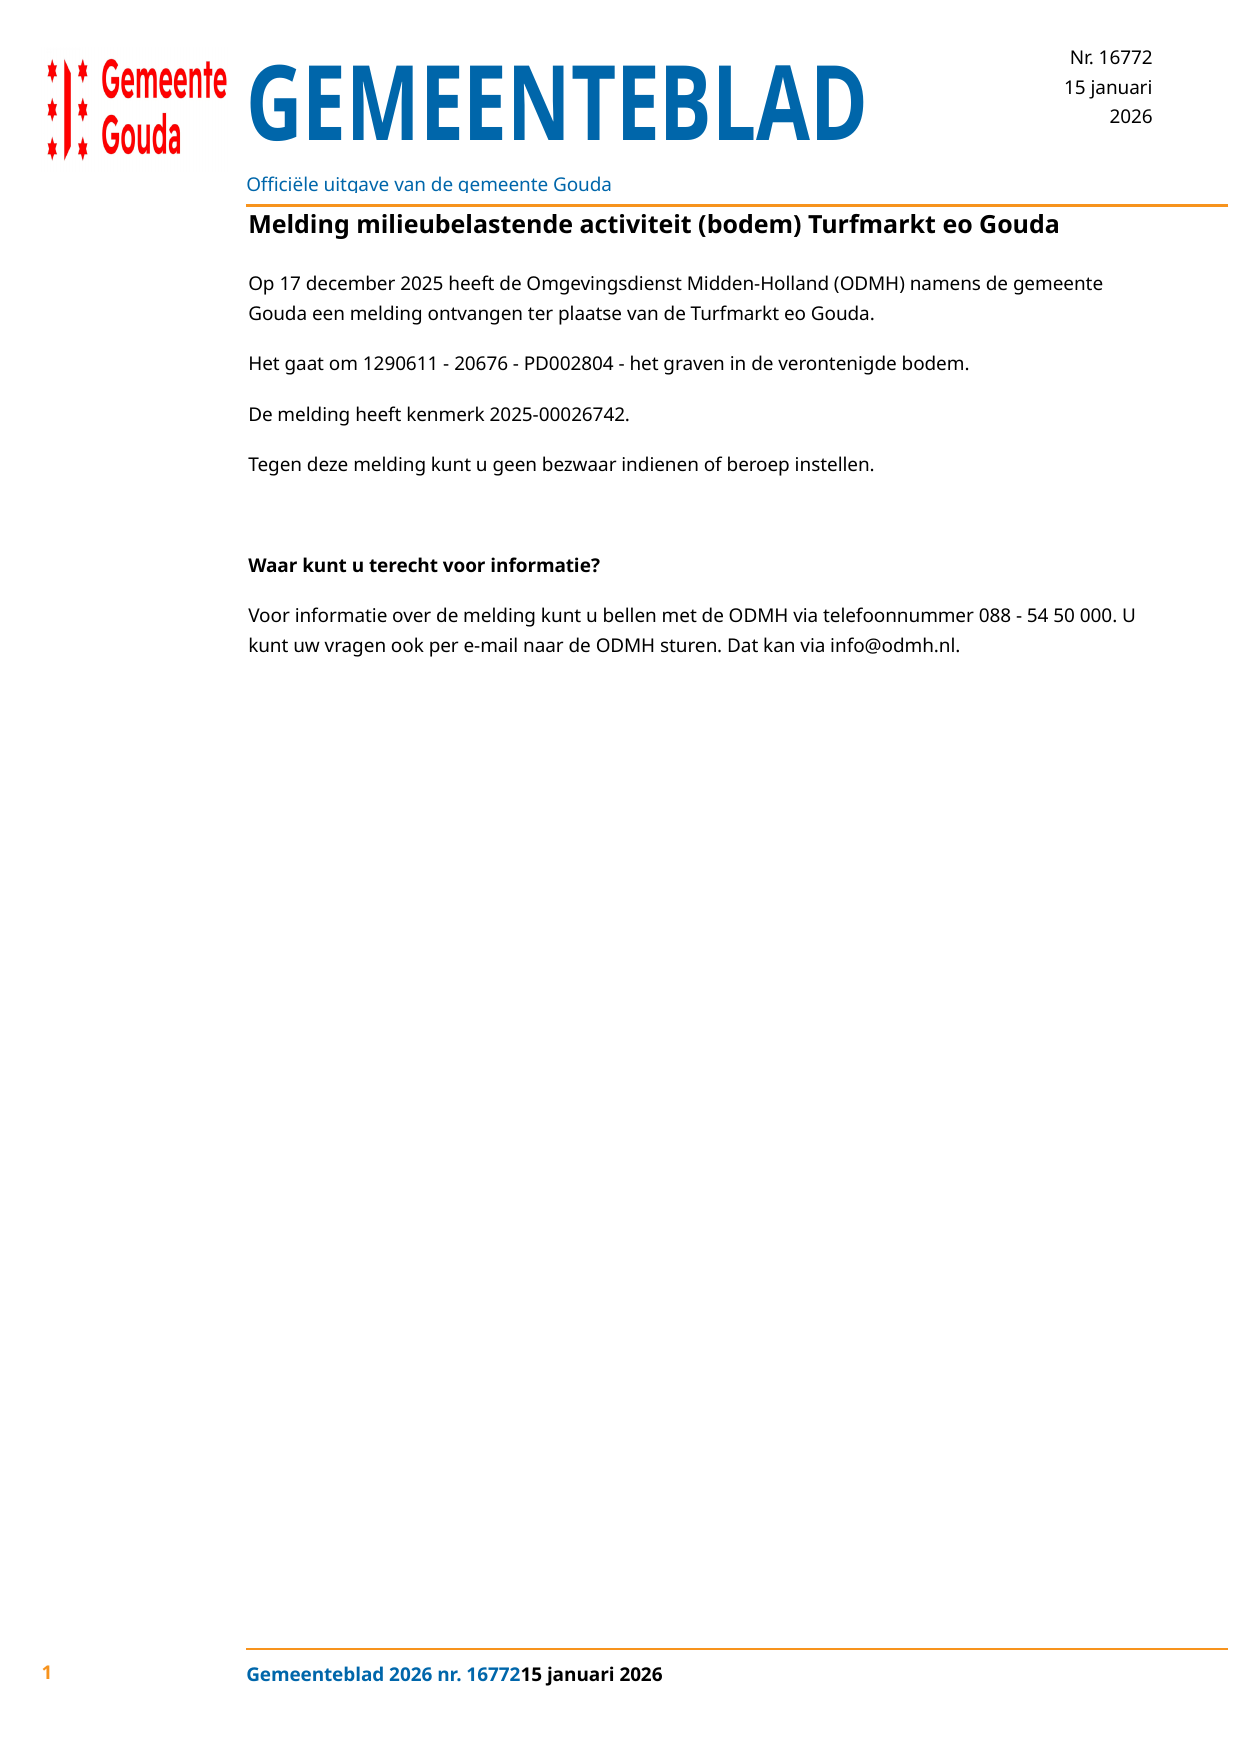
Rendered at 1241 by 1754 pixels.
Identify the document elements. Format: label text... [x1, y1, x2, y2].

text Op 17 december 2025 heeft de Omgevingsdienst Midden-Holland (ODMH) namens de gemeente Gouda een melding ontvangen ter plaatse van de Turfmarkt eo Gouda. [248, 270, 1152, 326]
picture [41, 47, 231, 172]
text Waar kunt u terecht voor informatie? [248, 552, 1152, 578]
text Melding milieubelastende activiteit (bodem) Turfmarkt eo Gouda [248, 207, 1152, 241]
text Tegen deze melding kunt u geen bezwaar indienen of beroep instellen. [248, 451, 1152, 477]
text Voor informatie over de melding kunt u bellen met de ODMH via telefoonnummer 088 - 54 50 000. U kunt uw vragen ook per e-mail naar de ODMH sturen. Dat kan via info@odmh.nl. [248, 602, 1152, 658]
text Het gaat om 1290611 - 20676 - PD002804 - het graven in de verontenigde bodem. [248, 350, 1152, 376]
text De melding heeft kenmerk 2025-00026742. [248, 401, 1152, 426]
